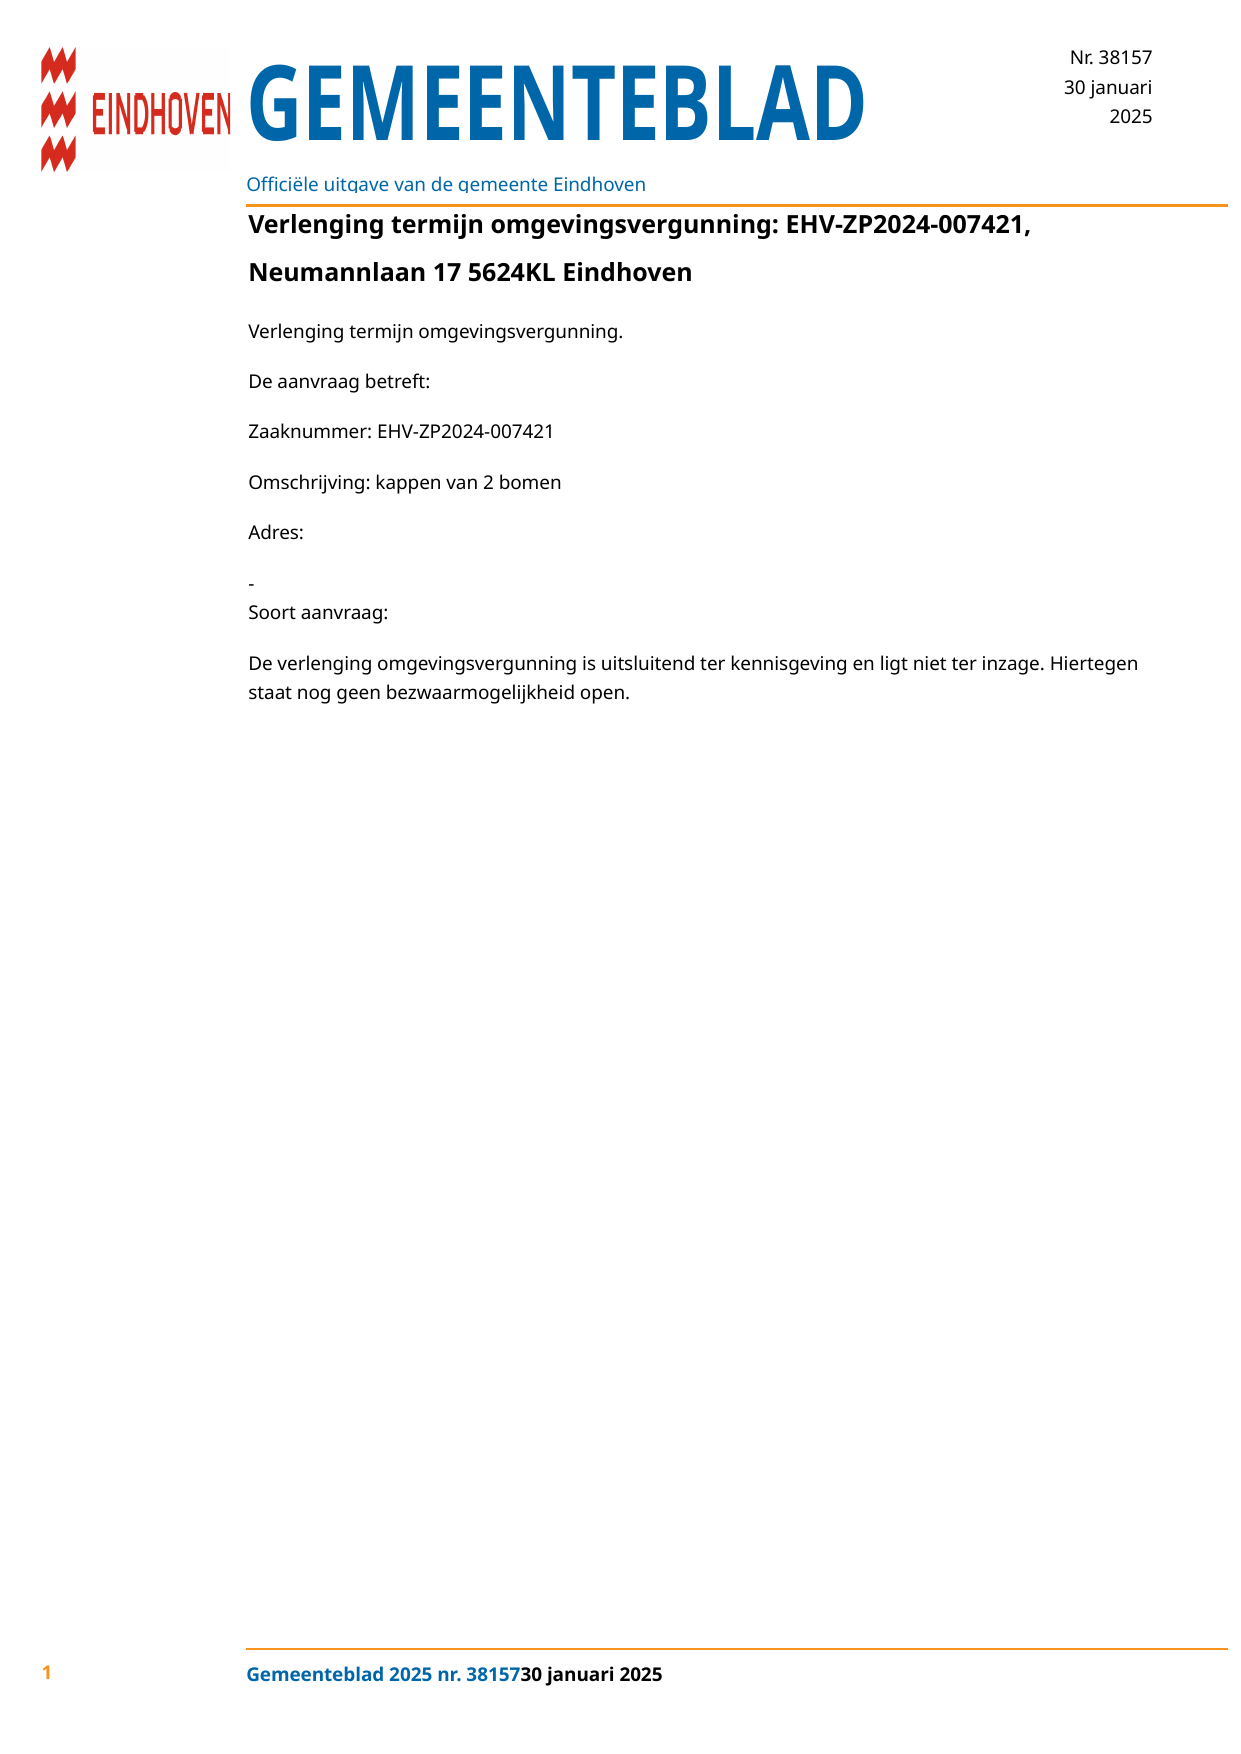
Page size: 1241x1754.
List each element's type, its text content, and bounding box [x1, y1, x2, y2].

text Adres: [248, 519, 1152, 545]
text Verlenging termijn omgevingsvergunning. [248, 318, 1152, 344]
text De aanvraag betreft: [248, 368, 1152, 394]
picture [41, 47, 231, 172]
text Omschrijving: kappen van 2 bomen [248, 469, 1152, 495]
text Zaaknummer: EHV-ZP2024-007421 [248, 419, 1152, 444]
text De verlenging omgevingsvergunning is uitsluitend ter kennisgeving en ligt niet ter inzage. Hiertegen staat nog geen bezwaarmogelijkheid open. [248, 650, 1152, 705]
text Verlenging termijn omgevingsvergunning: EHV-ZP2024-007421, Neumannlaan 17 5624KL Eindhoven [248, 207, 1152, 288]
text Soort aanvraag: [248, 599, 1152, 625]
